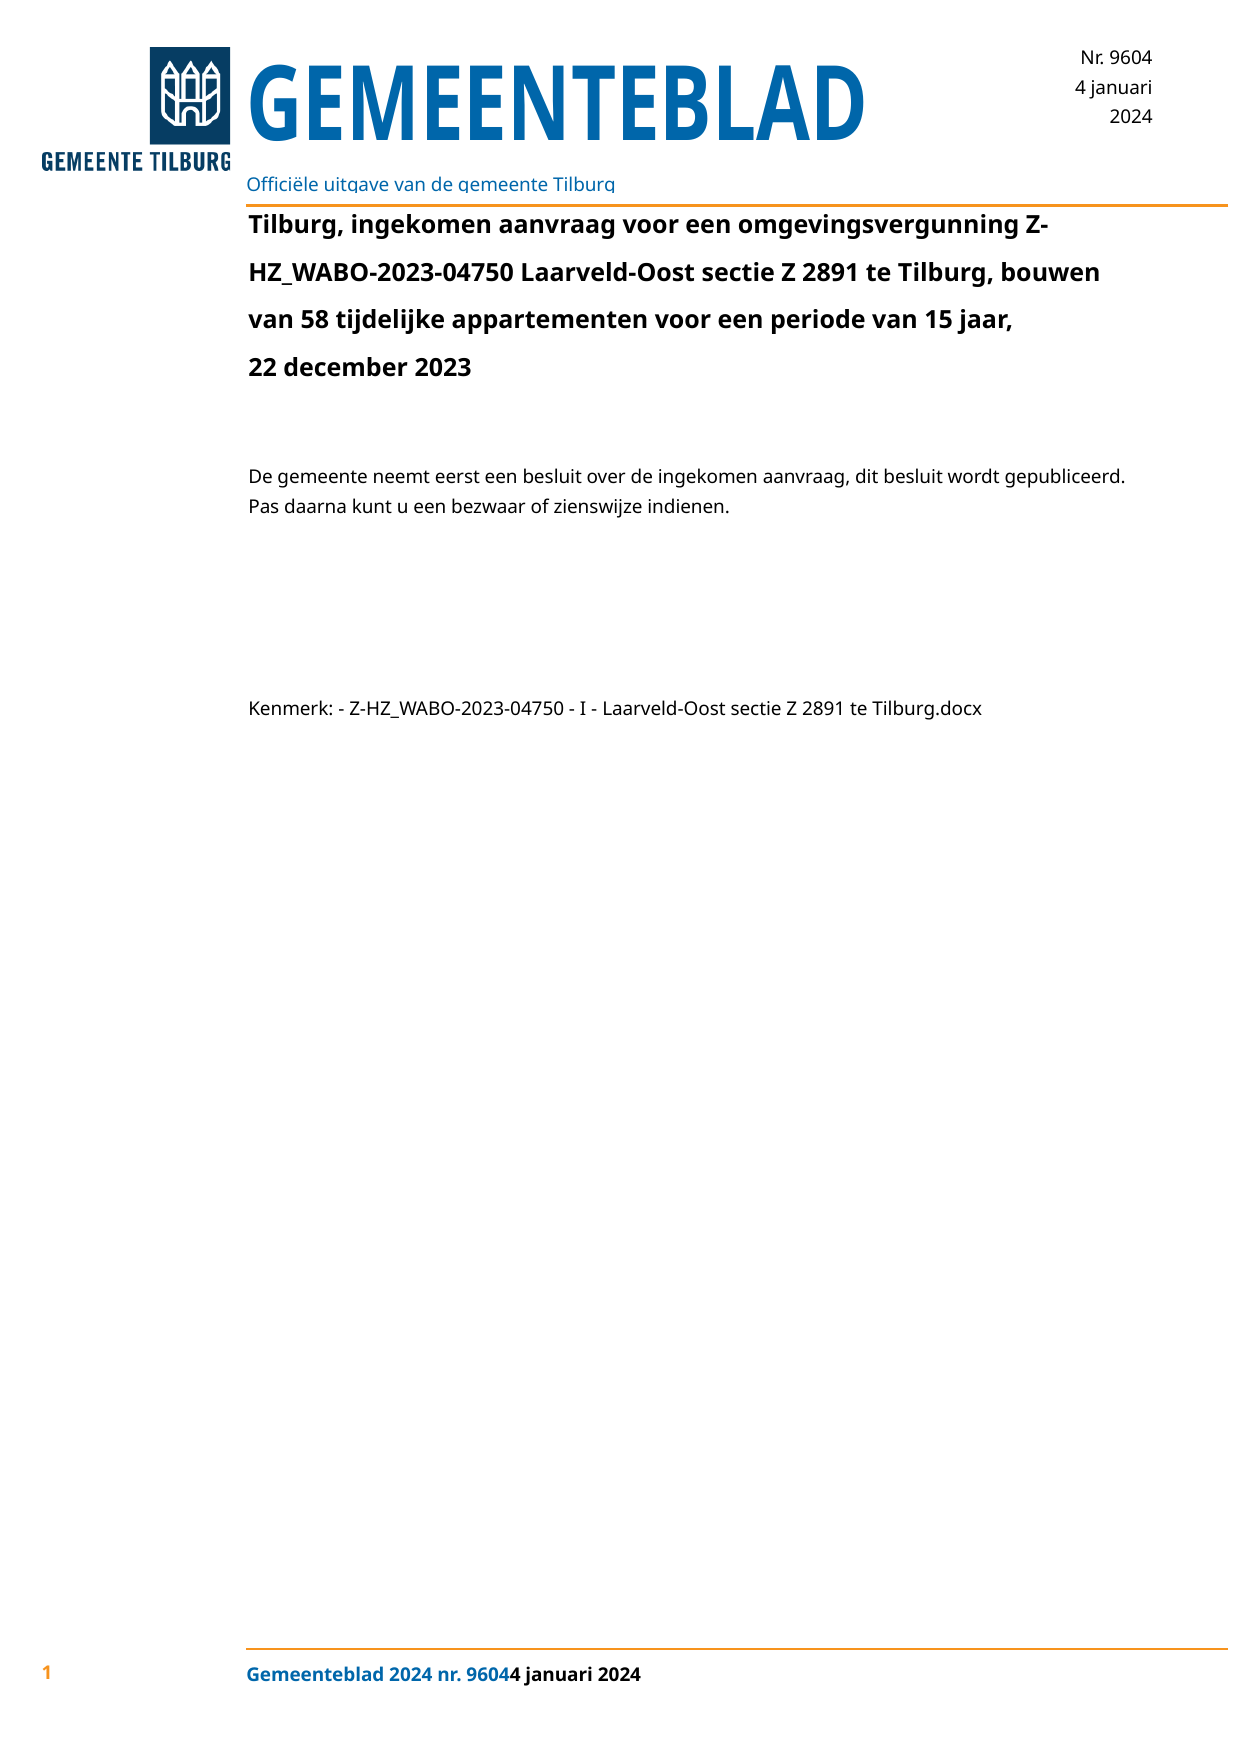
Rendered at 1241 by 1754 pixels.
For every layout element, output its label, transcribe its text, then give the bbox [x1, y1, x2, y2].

text De gemeente neemt eerst een besluit over de ingekomen aanvraag, dit besluit wordt gepubliceerd. Pas daarna kunt u een bezwaar of zienswijze indienen. [248, 463, 1152, 519]
picture [41, 47, 231, 172]
text Tilburg, ingekomen aanvraag voor een omgevingsvergunning Z-HZ_WABO-2023-04750 Laarveld-Oost sectie Z 2891 te Tilburg, bouwen van 58 tijdelijke appartementen voor een periode van 15 jaar, 22 december 2023 [248, 207, 1152, 384]
text Kenmerk: - Z-HZ_WABO-2023-04750 - I - Laarveld-Oost sectie Z 2891 te Tilburg.docx [248, 695, 1152, 721]
